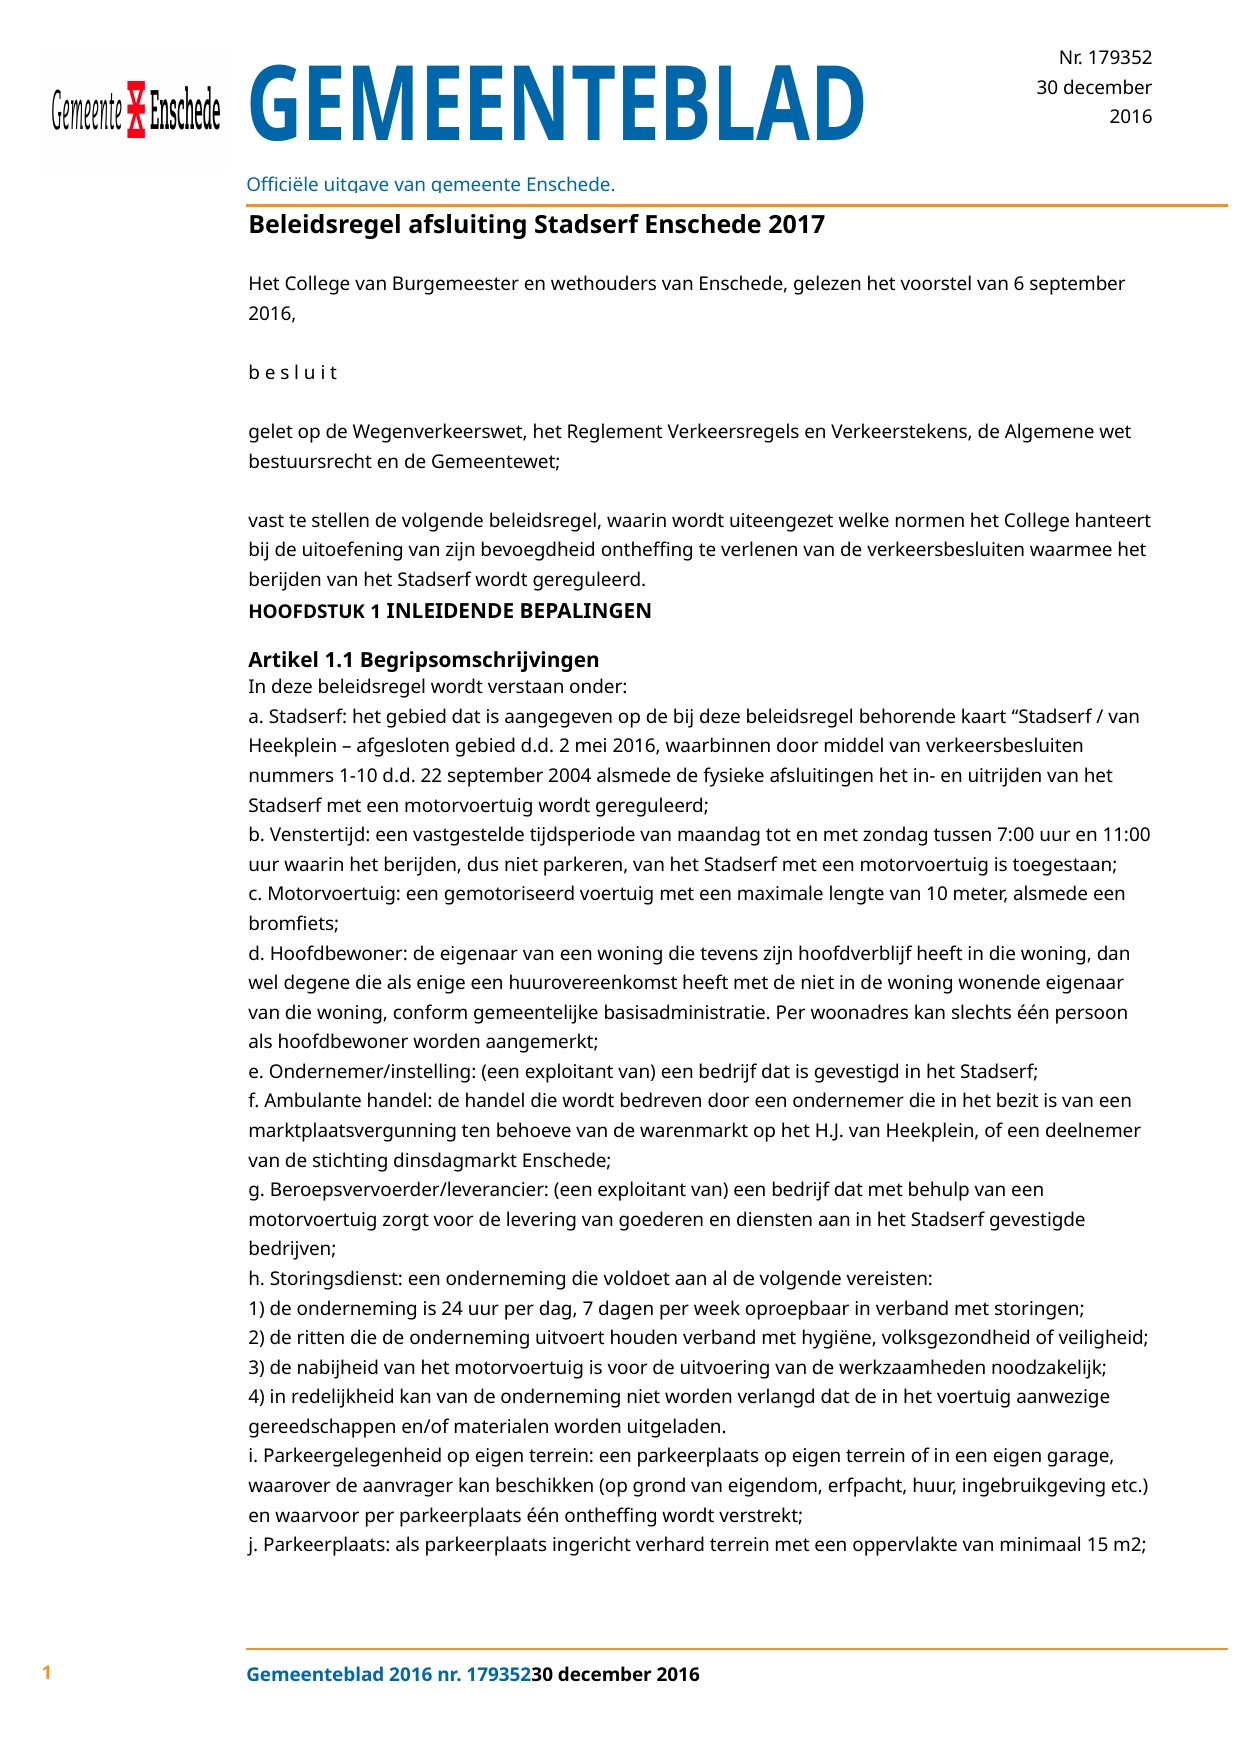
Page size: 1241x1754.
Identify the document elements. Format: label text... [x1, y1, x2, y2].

text d. Hoofdbewoner: de eigenaar van een woning die tevens zijn hoofdverblijf heeft in die woning, dan wel degene die als enige een huurovereenkomst heeft met de niet in de woning wonende eigenaar van die woning, conform gemeentelijke basisadministratie. Per woonadres kan slechts één persoon als hoofdbewoner worden aangemerkt; [248, 940, 1152, 1054]
text vast te stellen de volgende beleidsregel, waarin wordt uiteengezet welke normen het College hanteert bij de uitoefening van zijn bevoegdheid ontheffing te verlenen van de verkeersbesluiten waarmee het berijden van het Stadserf wordt gereguleerd. [248, 507, 1152, 592]
picture [41, 47, 231, 172]
text g. Beroepsvervoerder/leverancier: (een exploitant van) een bedrijf dat met behulp van een motorvoertuig zorgt voor de levering van goederen en diensten aan in het Stadserf gevestigde bedrijven; [248, 1176, 1152, 1261]
text In deze beleidsregel wordt verstaan onder: [248, 673, 1152, 699]
text a. Stadserf: het gebied dat is aangegeven op de bij deze beleidsregel behorende kaart “Stadserf / van Heekplein – afgesloten gebied d.d. 2 mei 2016, waarbinnen door middel van verkeersbesluiten nummers 1-10 d.d. 22 september 2004 alsmede de fysieke afsluitingen het in- en uitrijden van het Stadserf met een motorvoertuig wordt gereguleerd; [248, 703, 1152, 817]
text h. Storingsdienst: een onderneming die voldoet aan al de volgende vereisten: [248, 1265, 1152, 1291]
text f. Ambulante handel: de handel die wordt bedreven door een ondernemer die in het bezit is van een marktplaatsvergunning ten behoeve van de warenmarkt op het H.J. van Heekplein, of een deelnemer van de stichting dinsdagmarkt Enschede; [248, 1088, 1152, 1172]
text 4) in redelijkheid kan van de onderneming niet worden verlangd dat de in het voertuig aanwezige gereedschappen en/of materialen worden uitgeladen. [248, 1383, 1152, 1439]
text b. Venstertijd: een vastgestelde tijdsperiode van maandag tot en met zondag tussen 7:00 uur en 11:00 uur waarin het berijden, dus niet parkeren, van het Stadserf met een motorvoertuig is toegestaan; [248, 821, 1152, 877]
text c. Motorvoertuig: een gemotoriseerd voertuig met een maximale lengte van 10 meter, alsmede een bromfiets; [248, 881, 1152, 936]
text gelet op de Wegenverkeerswet, het Reglement Verkeersregels en Verkeerstekens, de Algemene wet bestuursrecht en de Gemeentewet; [248, 418, 1152, 473]
text Beleidsregel afsluiting Stadserf Enschede 2017 [248, 207, 1152, 241]
text HOOFDSTUK 1 INLEIDENDE BEPALINGEN [248, 596, 1152, 624]
text 2) de ritten die de onderneming uitvoert houden verband met hygiëne, volksgezondheid of veiligheid; [248, 1324, 1152, 1350]
text Het College van Burgemeester en wethouders van Enschede, gelezen het voorstel van 6 september 2016, [248, 270, 1152, 326]
text b e s l u i t [248, 359, 1152, 385]
text j. Parkeerplaats: als parkeerplaats ingericht verhard terrein met een oppervlakte van minimaal 15 m2; [248, 1531, 1152, 1557]
text 3) de nabijheid van het motorvoertuig is voor de uitvoering van de werkzaamheden noodzakelijk; [248, 1354, 1152, 1379]
text e. Ondernemer/instelling: (een exploitant van) een bedrijf dat is gevestigd in het Stadserf; [248, 1058, 1152, 1084]
text Artikel 1.1 Begripsomschrijvingen [248, 645, 1152, 673]
text 1) de onderneming is 24 uur per dag, 7 dagen per week oproepbaar in verband met storingen; [248, 1295, 1152, 1320]
text i. Parkeergelegenheid op eigen terrein: een parkeerplaats op eigen terrein of in een eigen garage, waarover de aanvrager kan beschikken (op grond van eigendom, erfpacht, huur, ingebruikgeving etc.) en waarvoor per parkeerplaats één ontheffing wordt verstrekt; [248, 1443, 1152, 1527]
